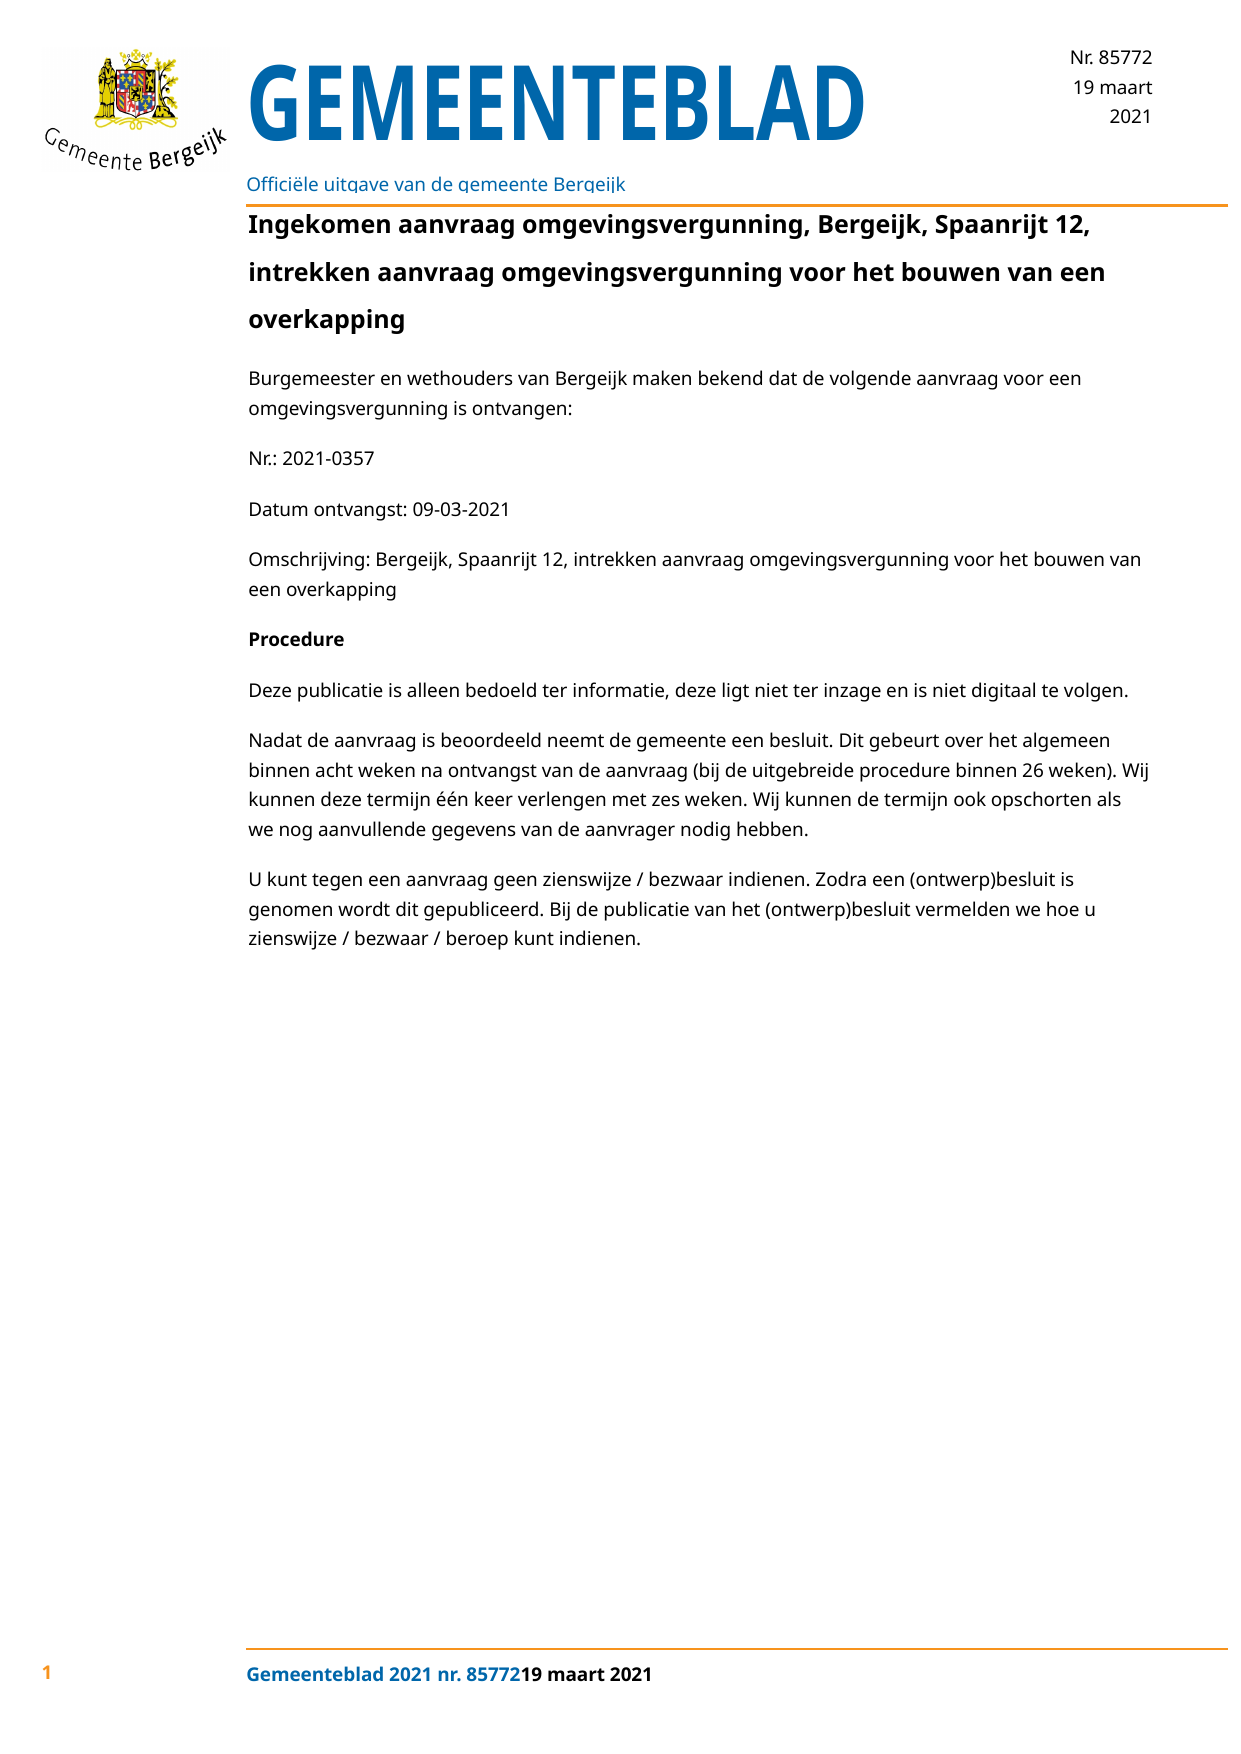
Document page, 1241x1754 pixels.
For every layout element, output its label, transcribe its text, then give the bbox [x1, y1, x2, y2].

text Datum ontvangst: 09-03-2021 [248, 496, 1152, 522]
text Deze publicatie is alleen bedoeld ter informatie, deze ligt niet ter inzage en is niet digitaal te volgen. [248, 677, 1152, 702]
text Burgemeester en wethouders van Bergeijk maken bekend dat de volgende aanvraag voor een omgevingsvergunning is ontvangen: [248, 366, 1152, 421]
text Omschrijving: Bergeijk, Spaanrijt 12, intrekken aanvraag omgevingsvergunning voor het bouwen van een overkapping [248, 546, 1152, 602]
text U kunt tegen een aanvraag geen zienswijze / bezwaar indienen. Zodra een (ontwerp)besluit is genomen wordt dit gepubliceerd. Bij de publicatie van het (ontwerp)besluit vermelden we hoe u zienswijze / bezwaar / beroep kunt indienen. [248, 866, 1152, 951]
text Nr.: 2021-0357 [248, 446, 1152, 471]
text Nadat de aanvraag is beoordeeld neemt de gemeente een besluit. Dit gebeurt over het algemeen binnen acht weken na ontvangst van de aanvraag (bij de uitgebreide procedure binnen 26 weken). Wij kunnen deze termijn één keer verlengen met zes weken. Wij kunnen de termijn ook opschorten als we nog aanvullende gegevens van de aanvrager nodig hebben. [248, 727, 1152, 842]
text Ingekomen aanvraag omgevingsvergunning, Bergeijk, Spaanrijt 12, intrekken aanvraag omgevingsvergunning voor het bouwen van een overkapping [248, 207, 1152, 336]
picture [41, 47, 231, 172]
text Procedure [248, 626, 1152, 652]
